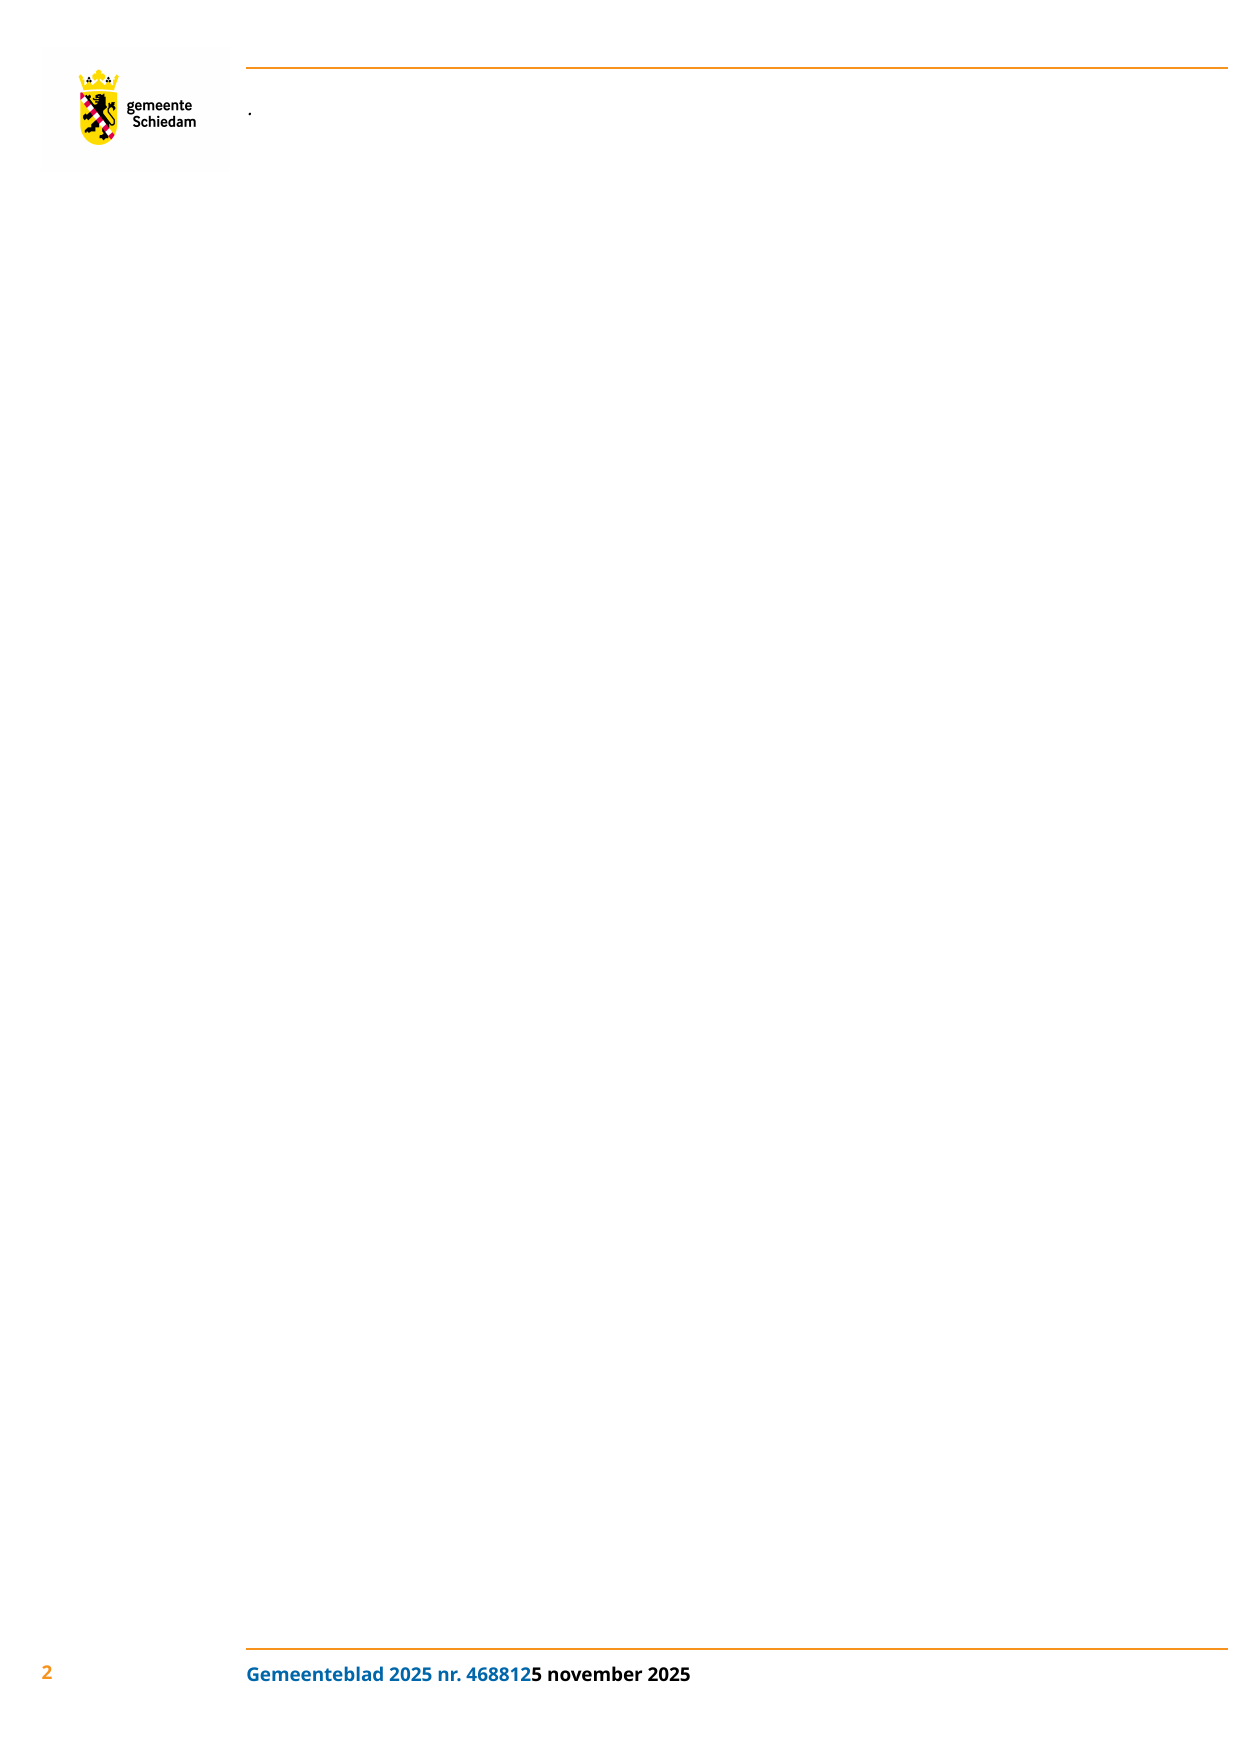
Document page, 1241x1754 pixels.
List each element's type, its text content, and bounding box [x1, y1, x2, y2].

picture [41, 47, 231, 172]
text . [248, 95, 1152, 121]
